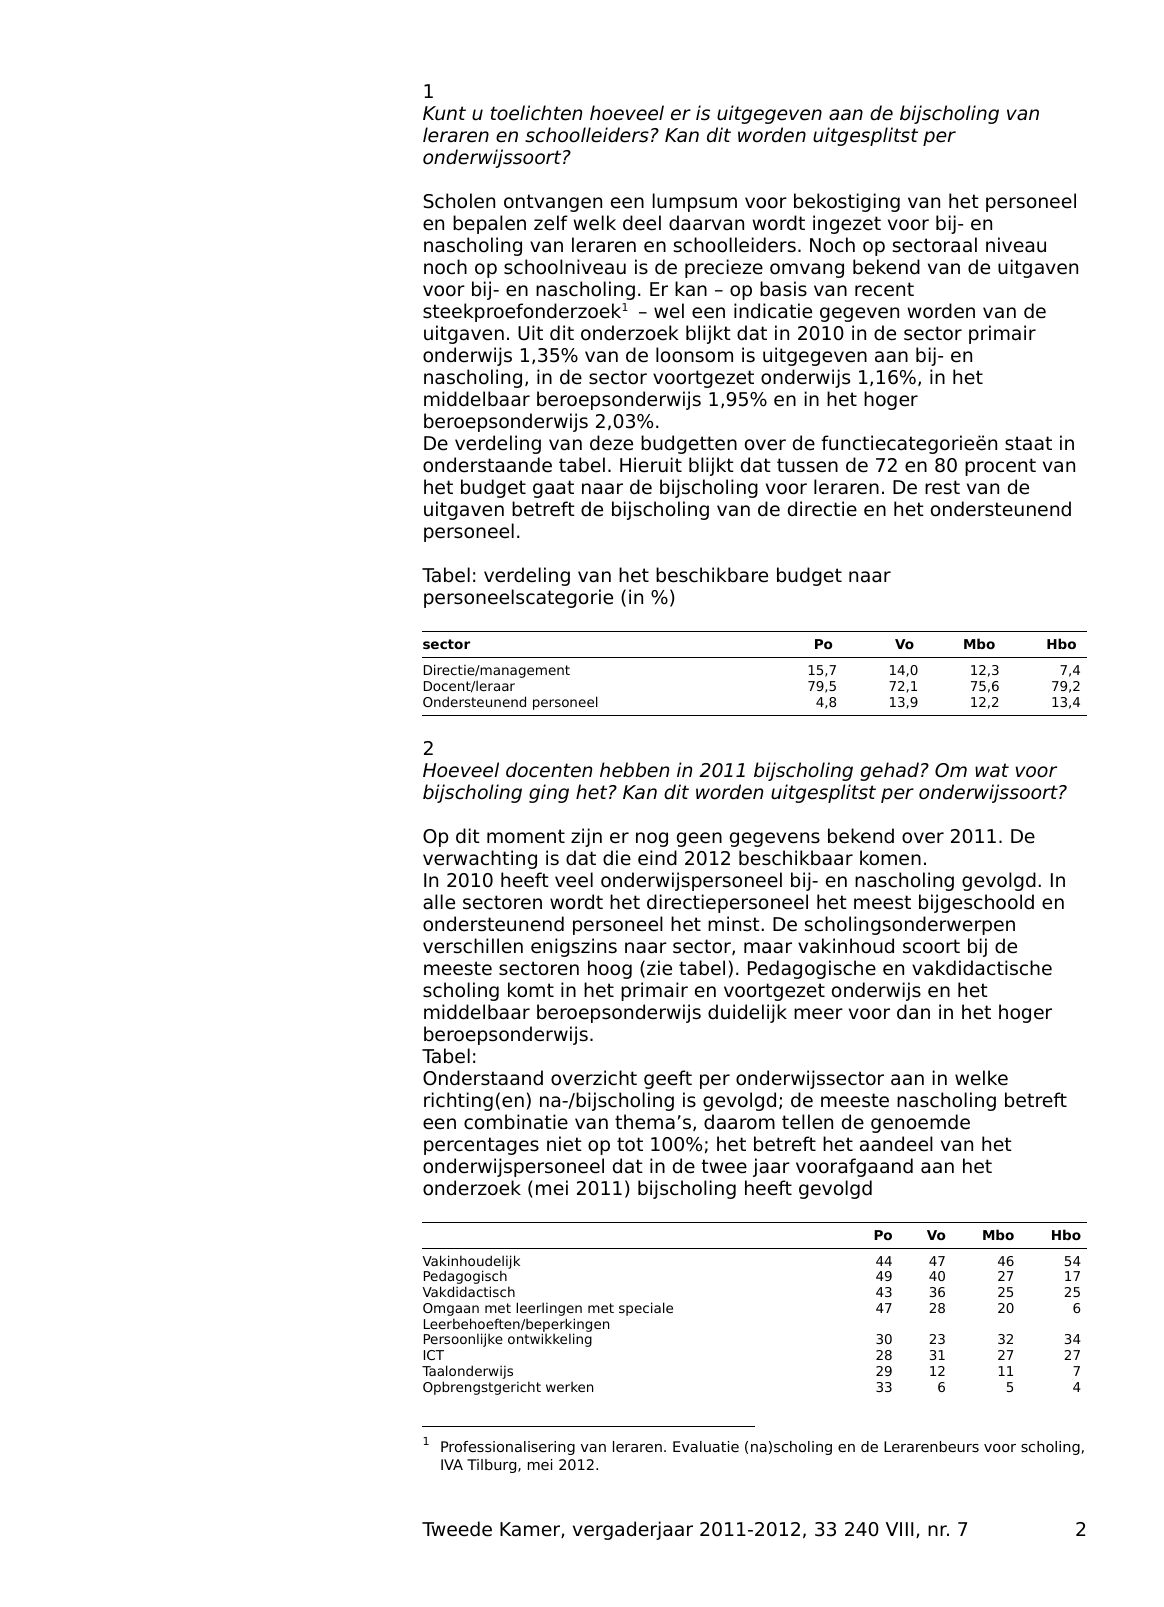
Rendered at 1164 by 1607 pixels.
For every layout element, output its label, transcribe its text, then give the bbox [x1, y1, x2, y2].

table_cell 4,8 [762, 694, 843, 715]
table_cell Pedagogisch [422, 1269, 847, 1285]
table_cell 30 [848, 1332, 898, 1348]
table_cell Taalonderwijs [422, 1364, 847, 1379]
table_header Vo [843, 632, 924, 657]
table_cell 40 [898, 1269, 951, 1285]
text Op dit moment zijn er nog geen gegevens bekend over 2011. De verwachting is dat die eind 2012 beschikbaar komen. [422, 826, 1087, 870]
table_header Mbo [951, 1223, 1020, 1248]
table_header sector [422, 632, 762, 657]
table_cell 12,2 [924, 694, 1005, 715]
table_cell 79,5 [762, 679, 843, 694]
table_header Vo [898, 1223, 951, 1248]
table_cell 27 [951, 1269, 1020, 1285]
table_cell 36 [898, 1285, 951, 1301]
table_cell 23 [898, 1332, 951, 1348]
table_cell 7 [1020, 1364, 1087, 1379]
table_cell 75,6 [924, 679, 1005, 694]
table_cell Ondersteunend personeel [422, 694, 762, 715]
table_cell 34 [1020, 1332, 1087, 1348]
table_cell 27 [951, 1348, 1020, 1364]
table_cell Vakinhoudelijk [422, 1249, 847, 1269]
text In 2010 heeft veel onderwijspersoneel bij- en nascholing gevolgd. In alle sectoren wordt het directiepersoneel het meest bijgeschoold en ondersteunend personeel het minst. De scholingsonderwerpen verschillen enigszins naar sector, maar vakinhoud scoort bij de meeste sectoren hoog (zie tabel). Pedagogische en vakdidactische scholing komt in het primair en voortgezet onderwijs en het middelbaar beroepsonderwijs duidelijk meer voor dan in het hoger beroepsonderwijs. [422, 870, 1087, 1046]
table_cell Omgaan met leerlingen met speciale Leerbehoeften/beperkingen [422, 1301, 847, 1332]
table_cell 12 [898, 1364, 951, 1379]
text 2 [422, 738, 1087, 760]
table_cell 33 [848, 1379, 898, 1395]
table_cell 44 [848, 1249, 898, 1269]
table_cell 79,2 [1005, 679, 1087, 694]
table_cell Docent/leraar [422, 679, 762, 694]
text Onderstaand overzicht geeft per onderwijssector aan in welke richting(en) na-/bijscholing is gevolgd; de meeste nascholing betreft een combinatie van thema’s, daarom tellen de genoemde percentages niet op tot 100%; het betreft het aandeel van het onderwijspersoneel dat in de twee jaar voorafgaand aan het onderzoek (mei 2011) bijscholing heeft gevolgd [422, 1068, 1087, 1200]
text Hoeveel docenten hebben in 2011 bijscholing gehad? Om wat voor bijscholing ging het? Kan dit worden uitgesplitst per onderwijssoort? [422, 760, 1087, 804]
text De verdeling van deze budgetten over de functiecategorieën staat in onderstaande tabel. Hieruit blijkt dat tussen de 72 en 80 procent van het budget gaat naar de bijscholing voor leraren. De rest van de uitgaven betreft de bijscholing van de directie en het ondersteunend personeel. [422, 433, 1087, 543]
table_cell 31 [898, 1348, 951, 1364]
table_cell 49 [848, 1269, 898, 1285]
table_cell 4 [1020, 1379, 1087, 1395]
table_cell 47 [898, 1249, 951, 1269]
table_cell 29 [848, 1364, 898, 1379]
table_cell 46 [951, 1249, 1020, 1269]
table_cell 13,9 [843, 694, 924, 715]
table_cell 15,7 [762, 658, 843, 679]
table_cell Persoonlijke ontwikkeling [422, 1332, 847, 1348]
table_cell 25 [951, 1285, 1020, 1301]
table_cell 27 [1020, 1348, 1087, 1364]
table_cell 47 [848, 1301, 898, 1332]
table_cell 72,1 [843, 679, 924, 694]
table_cell Directie/management [422, 658, 762, 679]
text 1 [422, 81, 1087, 103]
table_cell Opbrengstgericht werken [422, 1379, 847, 1395]
table_cell 32 [951, 1332, 1020, 1348]
text Tabel: verdeling van het beschikbare budget naar personeelscategorie (in %) [422, 565, 1087, 609]
table_cell Vakdidactisch [422, 1285, 847, 1301]
table_cell 43 [848, 1285, 898, 1301]
table_header Hbo [1020, 1223, 1087, 1248]
text Tabel: [422, 1046, 1087, 1068]
table_header [422, 1223, 847, 1248]
table_header Po [762, 632, 843, 657]
table_cell 12,3 [924, 658, 1005, 679]
table_cell 6 [1020, 1301, 1087, 1332]
table_header Po [848, 1223, 898, 1248]
table_cell 17 [1020, 1269, 1087, 1285]
table_cell 13,4 [1005, 694, 1087, 715]
table_header Hbo [1005, 632, 1087, 657]
table_cell 25 [1020, 1285, 1087, 1301]
table_cell 6 [898, 1379, 951, 1395]
table_cell 14,0 [843, 658, 924, 679]
text Scholen ontvangen een lumpsum voor bekostiging van het personeel en bepalen zelf welk deel daarvan wordt ingezet voor bij- en nascholing van leraren en schoolleiders. Noch op sectoraal niveau noch op schoolniveau is de precieze omvang bekend van de uitgaven voor bij- en nascholing. Er kan – op basis van recent steekproefonderzoek – wel een indicatie gegeven worden van de uitgaven. Uit dit onderzoek blijkt dat in 2010 in de sector primair onderwijs 1,35% van de loonsom is uitgegeven aan bij- en nascholing, in de sector voortgezet onderwijs 1,16%, in het middelbaar beroepsonderwijs 1,95% en in het hoger beroepsonderwijs 2,03%. [422, 191, 1087, 433]
table_cell 28 [848, 1348, 898, 1364]
text Professionalisering van leraren. Evaluatie (na)scholing en de Lerarenbeurs voor scholing, IVA Tilburg, mei 2012. [422, 1435, 1087, 1474]
table_cell 54 [1020, 1249, 1087, 1269]
text Kunt u toelichten hoeveel er is uitgegeven aan de bijscholing van leraren en schoolleiders? Kan dit worden uitgesplitst per onderwijssoort? [422, 103, 1087, 169]
table_cell 5 [951, 1379, 1020, 1395]
table_cell ICT [422, 1348, 847, 1364]
table_cell 7,4 [1005, 658, 1087, 679]
table_header Mbo [924, 632, 1005, 657]
table_cell 28 [898, 1301, 951, 1332]
table_cell 11 [951, 1364, 1020, 1379]
table_cell 20 [951, 1301, 1020, 1332]
